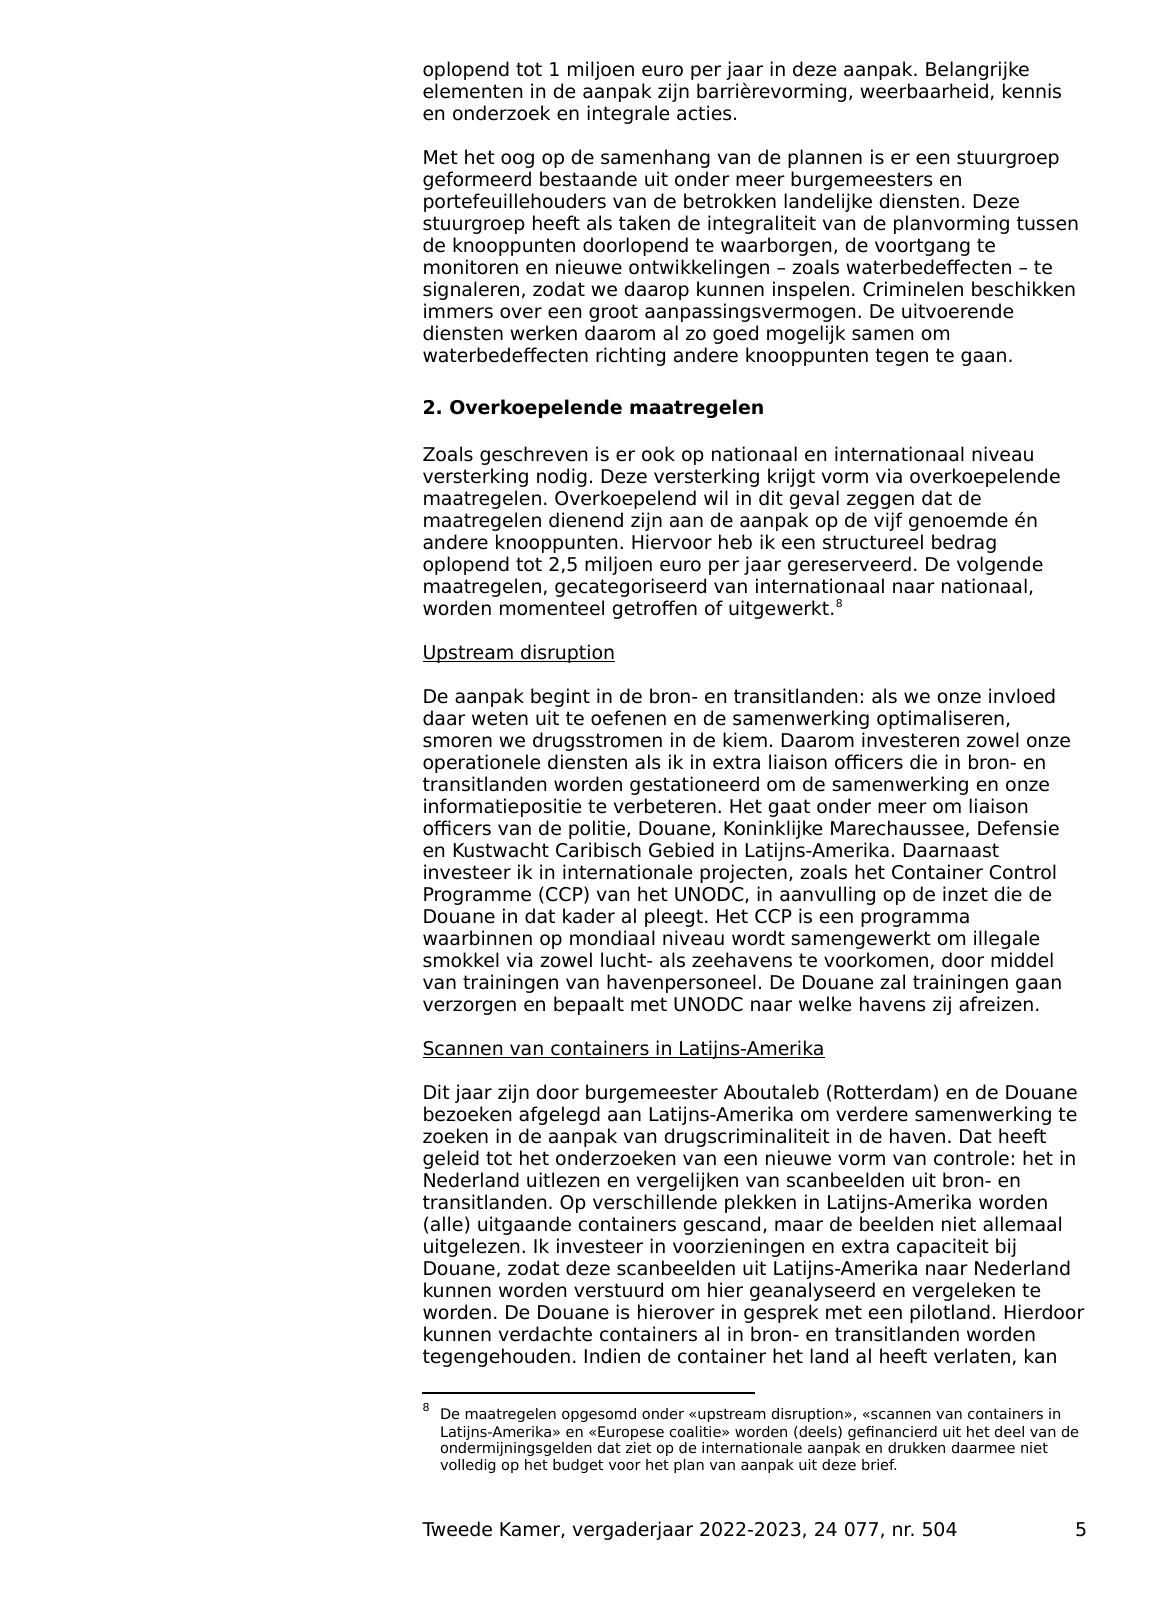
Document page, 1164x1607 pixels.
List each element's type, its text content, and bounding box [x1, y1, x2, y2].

text Zoals geschreven is er ook op nationaal en internationaal niveau versterking nodig. Deze versterking krijgt vorm via overkoepelende maatregelen. Overkoepelend wil in dit geval zeggen dat de maatregelen dienend zijn aan de aanpak op de vijf genoemde én andere knooppunten. Hiervoor heb ik een structureel bedrag oplopend tot 2,5 miljoen euro per jaar gereserveerd. De volgende maatregelen, gecategoriseerd van internationaal naar nationaal, worden momenteel getroffen of uitgewerkt. [422, 444, 1087, 620]
text De aanpak begint in de bron- en transitlanden: als we onze invloed daar weten uit te oefenen en de samenwerking optimaliseren, smoren we drugsstromen in de kiem. Daarom investeren zowel onze operationele diensten als ik in extra liaison officers die in bron- en transitlanden worden gestationeerd om de samenwerking en onze informatiepositie te verbeteren. Het gaat onder meer om liaison officers van de politie, Douane, Koninklijke Marechaussee, Defensie en Kustwacht Caribisch Gebied in Latijns-Amerika. Daarnaast investeer ik in internationale projecten, zoals het Container Control Programme (CCP) van het UNODC, in aanvulling op de inzet die de Douane in dat kader al pleegt. Het CCP is een programma waarbinnen op mondiaal niveau wordt samengewerkt om illegale smokkel via zowel lucht- als zeehavens te voorkomen, door middel van trainingen van havenpersoneel. De Douane zal trainingen gaan verzorgen en bepaalt met UNODC naar welke havens zij afreizen. [422, 686, 1087, 1016]
text Met het oog op de samenhang van de plannen is er een stuurgroep geformeerd bestaande uit onder meer burgemeesters en portefeuillehouders van de betrokken landelijke diensten. Deze stuurgroep heeft als taken de integraliteit van de planvorming tussen de knooppunten doorlopend te waarborgen, de voortgang te monitoren en nieuwe ontwikkelingen – zoals waterbedeffecten – te signaleren, zodat we daarop kunnen inspelen. Criminelen beschikken immers over een groot aanpassingsvermogen. De uitvoerende diensten werken daarom al zo goed mogelijk samen om waterbedeffecten richting andere knooppunten tegen te gaan. [422, 147, 1087, 367]
text De maatregelen opgesomd onder «upstream disruption», «scannen van containers in Latijns-Amerika» en «Europese coalitie» worden (deels) gefinancierd uit het deel van de ondermijningsgelden dat ziet op de internationale aanpak en drukken daarmee niet volledig op het budget voor het plan van aanpak uit deze brief. [422, 1402, 1087, 1474]
subtitle 2. Overkoepelende maatregelen [422, 397, 1087, 419]
text oplopend tot 1 miljoen euro per jaar in deze aanpak. Belangrijke elementen in de aanpak zijn barrièrevorming, weerbaarheid, kennis en onderzoek en integrale acties. [422, 59, 1087, 125]
subtitle Upstream disruption [422, 642, 1087, 664]
text Dit jaar zijn door burgemeester Aboutaleb (Rotterdam) en de Douane bezoeken afgelegd aan Latijns-Amerika om verdere samenwerking te zoeken in de aanpak van drugscriminaliteit in de haven. Dat heeft geleid tot het onderzoeken van een nieuwe vorm van controle: het in Nederland uitlezen en vergelijken van scanbeelden uit bron- en transitlanden. Op verschillende plekken in Latijns-Amerika worden (alle) uitgaande containers gescand, maar de beelden niet allemaal uitgelezen. Ik investeer in voorzieningen en extra capaciteit bij Douane, zodat deze scanbeelden uit Latijns-Amerika naar Nederland kunnen worden verstuurd om hier geanalyseerd en vergeleken te worden. De Douane is hierover in gesprek met een pilotland. Hierdoor kunnen verdachte containers al in bron- en transitlanden worden tegengehouden. Indien de container het land al heeft verlaten, kan [422, 1082, 1087, 1368]
subtitle Scannen van containers in Latijns-Amerika [422, 1038, 1087, 1060]
